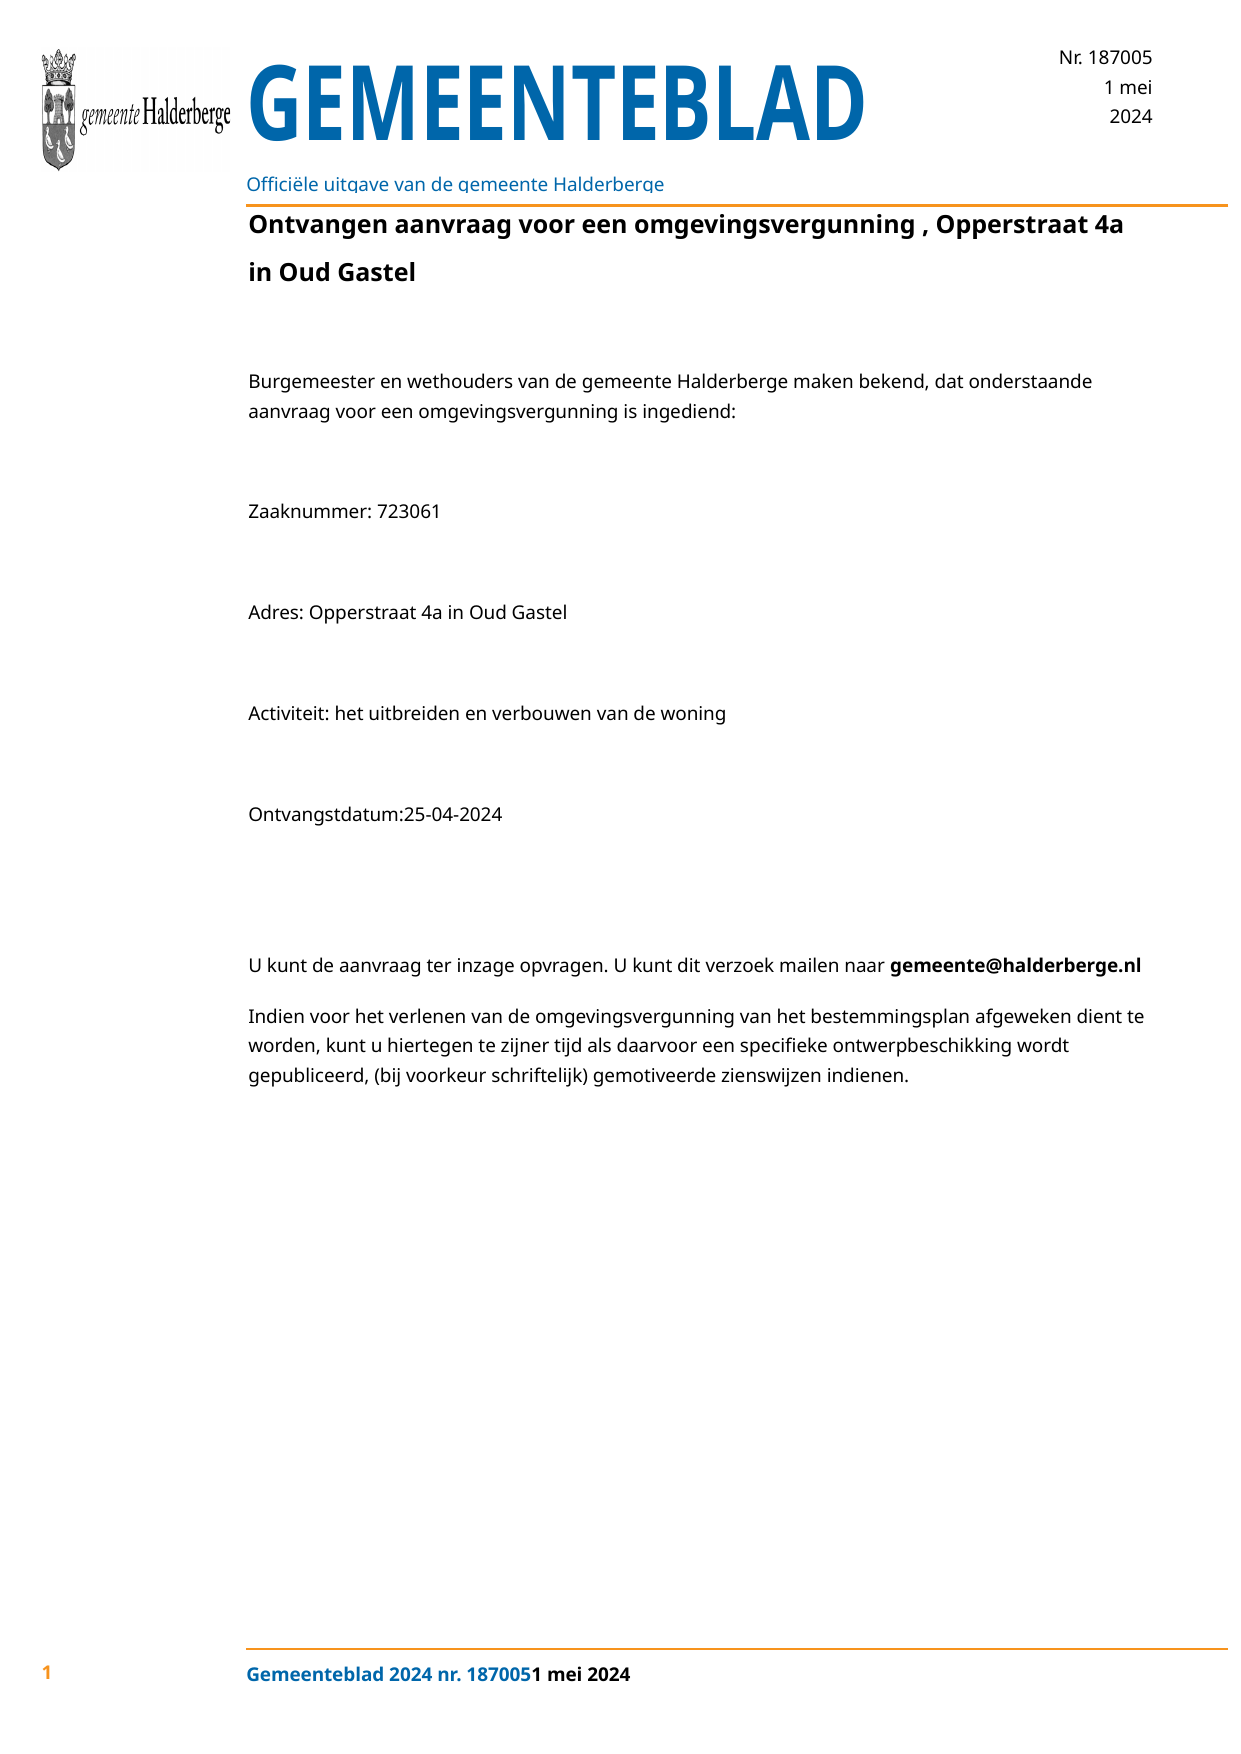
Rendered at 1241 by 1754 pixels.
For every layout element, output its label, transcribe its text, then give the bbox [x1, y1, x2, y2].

text Zaaknummer: 723061 [248, 499, 1152, 524]
picture [41, 47, 231, 172]
text U kunt de aanvraag ter inzage opvragen. U kunt dit verzoek mailen naar gemeente@halderberge.nl [248, 952, 1152, 978]
text Ontvangen aanvraag voor een omgevingsvergunning , Opperstraat 4a in Oud Gastel [248, 207, 1152, 288]
text Ontvangstdatum:25-04-2024 [248, 801, 1152, 827]
text Adres: Opperstraat 4a in Oud Gastel [248, 599, 1152, 625]
text Burgemeester en wethouders van de gemeente Halderberge maken bekend, dat onderstaande aanvraag voor een omgevingsvergunning is ingediend: [248, 368, 1152, 424]
text Activiteit: het uitbreiden en verbouwen van de woning [248, 700, 1152, 726]
text Indien voor het verlenen van de omgevingsvergunning van het bestemmingsplan afgeweken dient te worden, kunt u hiertegen te zijner tijd als daarvoor een specifieke ontwerpbeschikking wordt gepubliceerd, (bij voorkeur schriftelijk) gemotiveerde zienswijzen indienen. [248, 1003, 1152, 1088]
